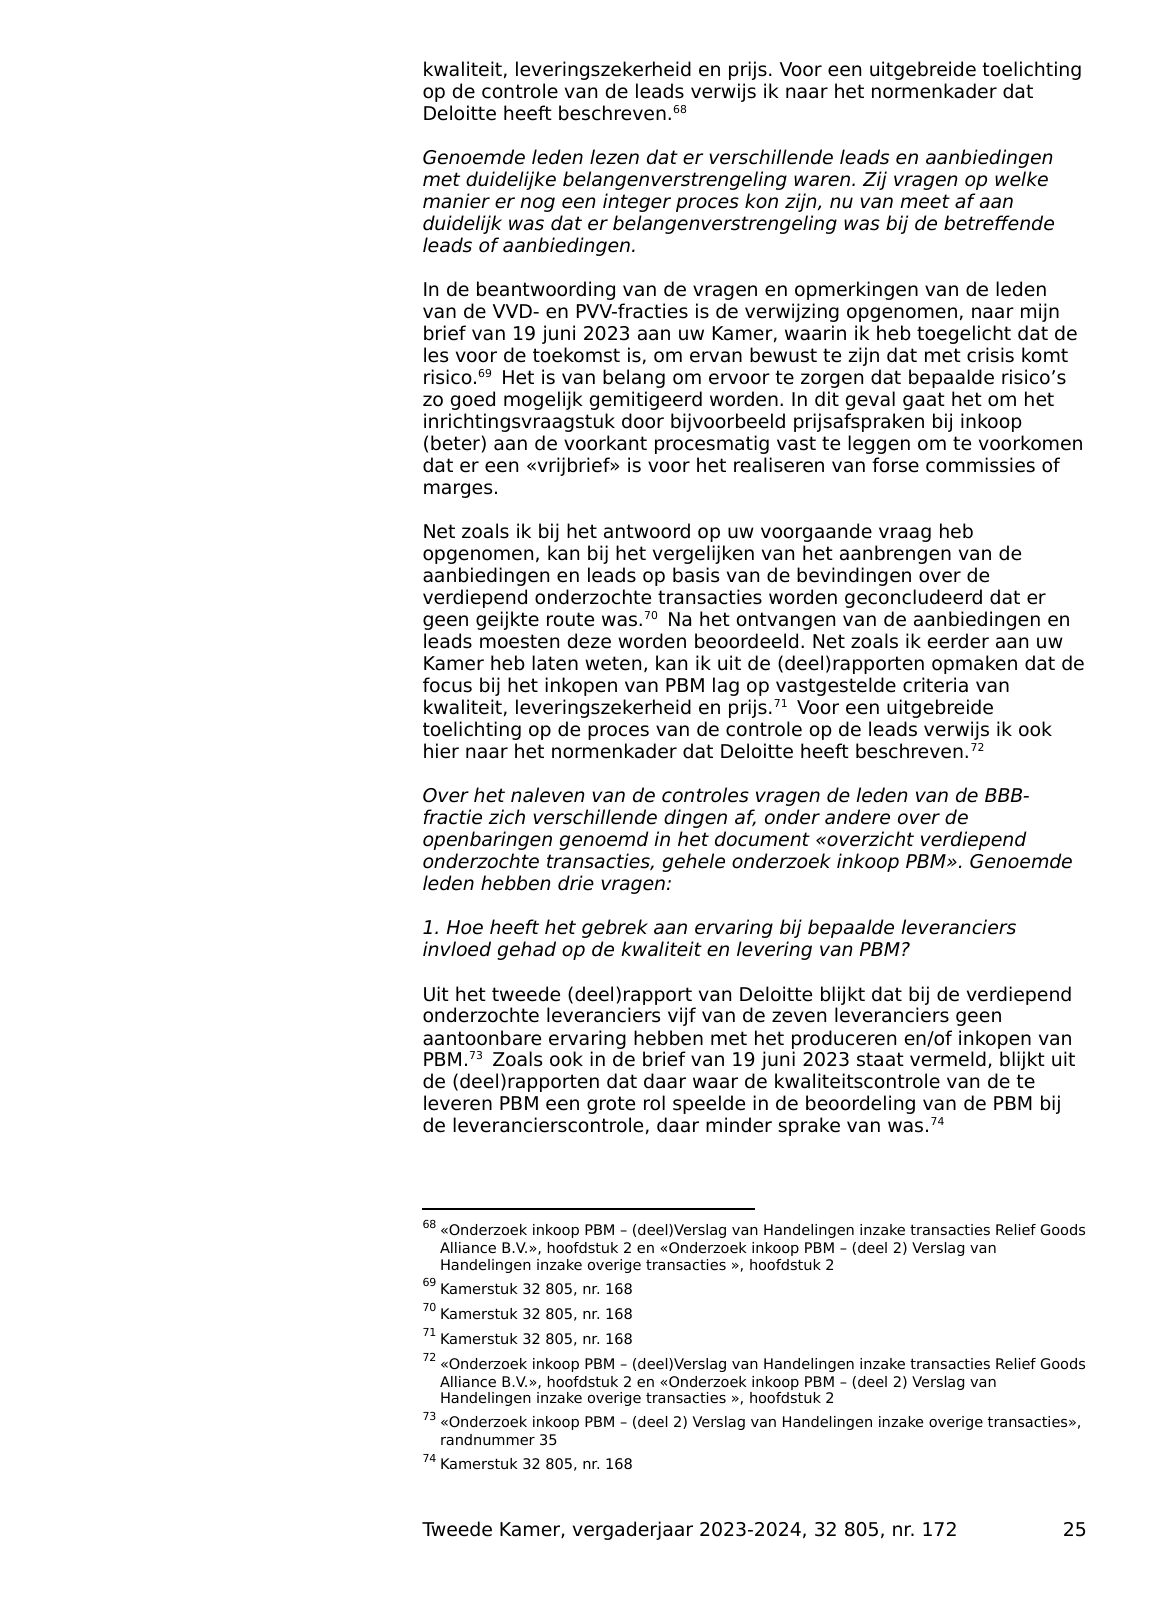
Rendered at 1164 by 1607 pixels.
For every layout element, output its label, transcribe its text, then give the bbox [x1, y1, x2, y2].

text Kamerstuk 32 805, nr. 168 [422, 1452, 1087, 1474]
text 1. Hoe heeft het gebrek aan ervaring bij bepaalde leveranciers invloed gehad op de kwaliteit en levering van PBM? [422, 917, 1087, 961]
text «Onderzoek inkoop PBM – (deel 2) Verslag van Handelingen inzake overige transacties», randnummer 35 [422, 1410, 1087, 1449]
text Genoemde leden lezen dat er verschillende leads en aanbiedingen met duidelijke belangenverstrengeling waren. Zij vragen op welke manier er nog een integer proces kon zijn, nu van meet af aan duidelijk was dat er belangenverstrengeling was bij de betreffende leads of aanbiedingen. [422, 147, 1087, 257]
text In de beantwoording van de vragen en opmerkingen van de leden van de VVD- en PVV-fracties is de verwijzing opgenomen, naar mijn brief van 19 juni 2023 aan uw Kamer, waarin ik heb toegelicht dat de les voor de toekomst is, om ervan bewust te zijn dat met crisis komt risico. Het is van belang om ervoor te zorgen dat bepaalde risico’s zo goed mogelijk gemitigeerd worden. In dit geval gaat het om het inrichtingsvraagstuk door bijvoorbeeld prijsafspraken bij inkoop (beter) aan de voorkant procesmatig vast te leggen om te voorkomen dat er een «vrijbrief» is voor het realiseren van forse commissies of marges. [422, 279, 1087, 499]
text Over het naleven van de controles vragen de leden van de BBB-fractie zich verschillende dingen af, onder andere over de openbaringen genoemd in het document «overzicht verdiepend onderzochte transacties, gehele onderzoek inkoop PBM». Genoemde leden hebben drie vragen: [422, 785, 1087, 895]
text kwaliteit, leveringszekerheid en prijs. Voor een uitgebreide toelichting op de controle van de leads verwijs ik naar het normenkader dat Deloitte heeft beschreven. [422, 59, 1087, 125]
text Kamerstuk 32 805, nr. 168 [422, 1327, 1087, 1349]
text Uit het tweede (deel)rapport van Deloitte blijkt dat bij de verdiepend onderzochte leveranciers vijf van de zeven leveranciers geen aantoonbare ervaring hebben met het produceren en/of inkopen van PBM. Zoals ook in de brief van 19 juni 2023 staat vermeld, blijkt uit de (deel)rapporten dat daar waar de kwaliteitscontrole van de te leveren PBM een grote rol speelde in de beoordeling van de PBM bij de leverancierscontrole, daar minder sprake van was. [422, 983, 1087, 1137]
text Net zoals ik bij het antwoord op uw voorgaande vraag heb opgenomen, kan bij het vergelijken van het aanbrengen van de aanbiedingen en leads op basis van de bevindingen over de verdiepend onderzochte transacties worden geconcludeerd dat er geen geijkte route was. Na het ontvangen van de aanbiedingen en leads moesten deze worden beoordeeld. Net zoals ik eerder aan uw Kamer heb laten weten, kan ik uit de (deel)rapporten opmaken dat de focus bij het inkopen van PBM lag op vastgestelde criteria van kwaliteit, leveringszekerheid en prijs. Voor een uitgebreide toelichting op de proces van de controle op de leads verwijs ik ook hier naar het normenkader dat Deloitte heeft beschreven. [422, 521, 1087, 763]
text «Onderzoek inkoop PBM – (deel)Verslag van Handelingen inzake transacties Relief Goods Alliance B.V.», hoofdstuk 2 en «Onderzoek inkoop PBM – (deel 2) Verslag van Handelingen inzake overige transacties », hoofdstuk 2 [422, 1352, 1087, 1407]
text «Onderzoek inkoop PBM – (deel)Verslag van Handelingen inzake transacties Relief Goods Alliance B.V.», hoofdstuk 2 en «Onderzoek inkoop PBM – (deel 2) Verslag van Handelingen inzake overige transacties », hoofdstuk 2 [422, 1218, 1087, 1274]
text Kamerstuk 32 805, nr. 168 [422, 1302, 1087, 1324]
text Kamerstuk 32 805, nr. 168 [422, 1277, 1087, 1299]
